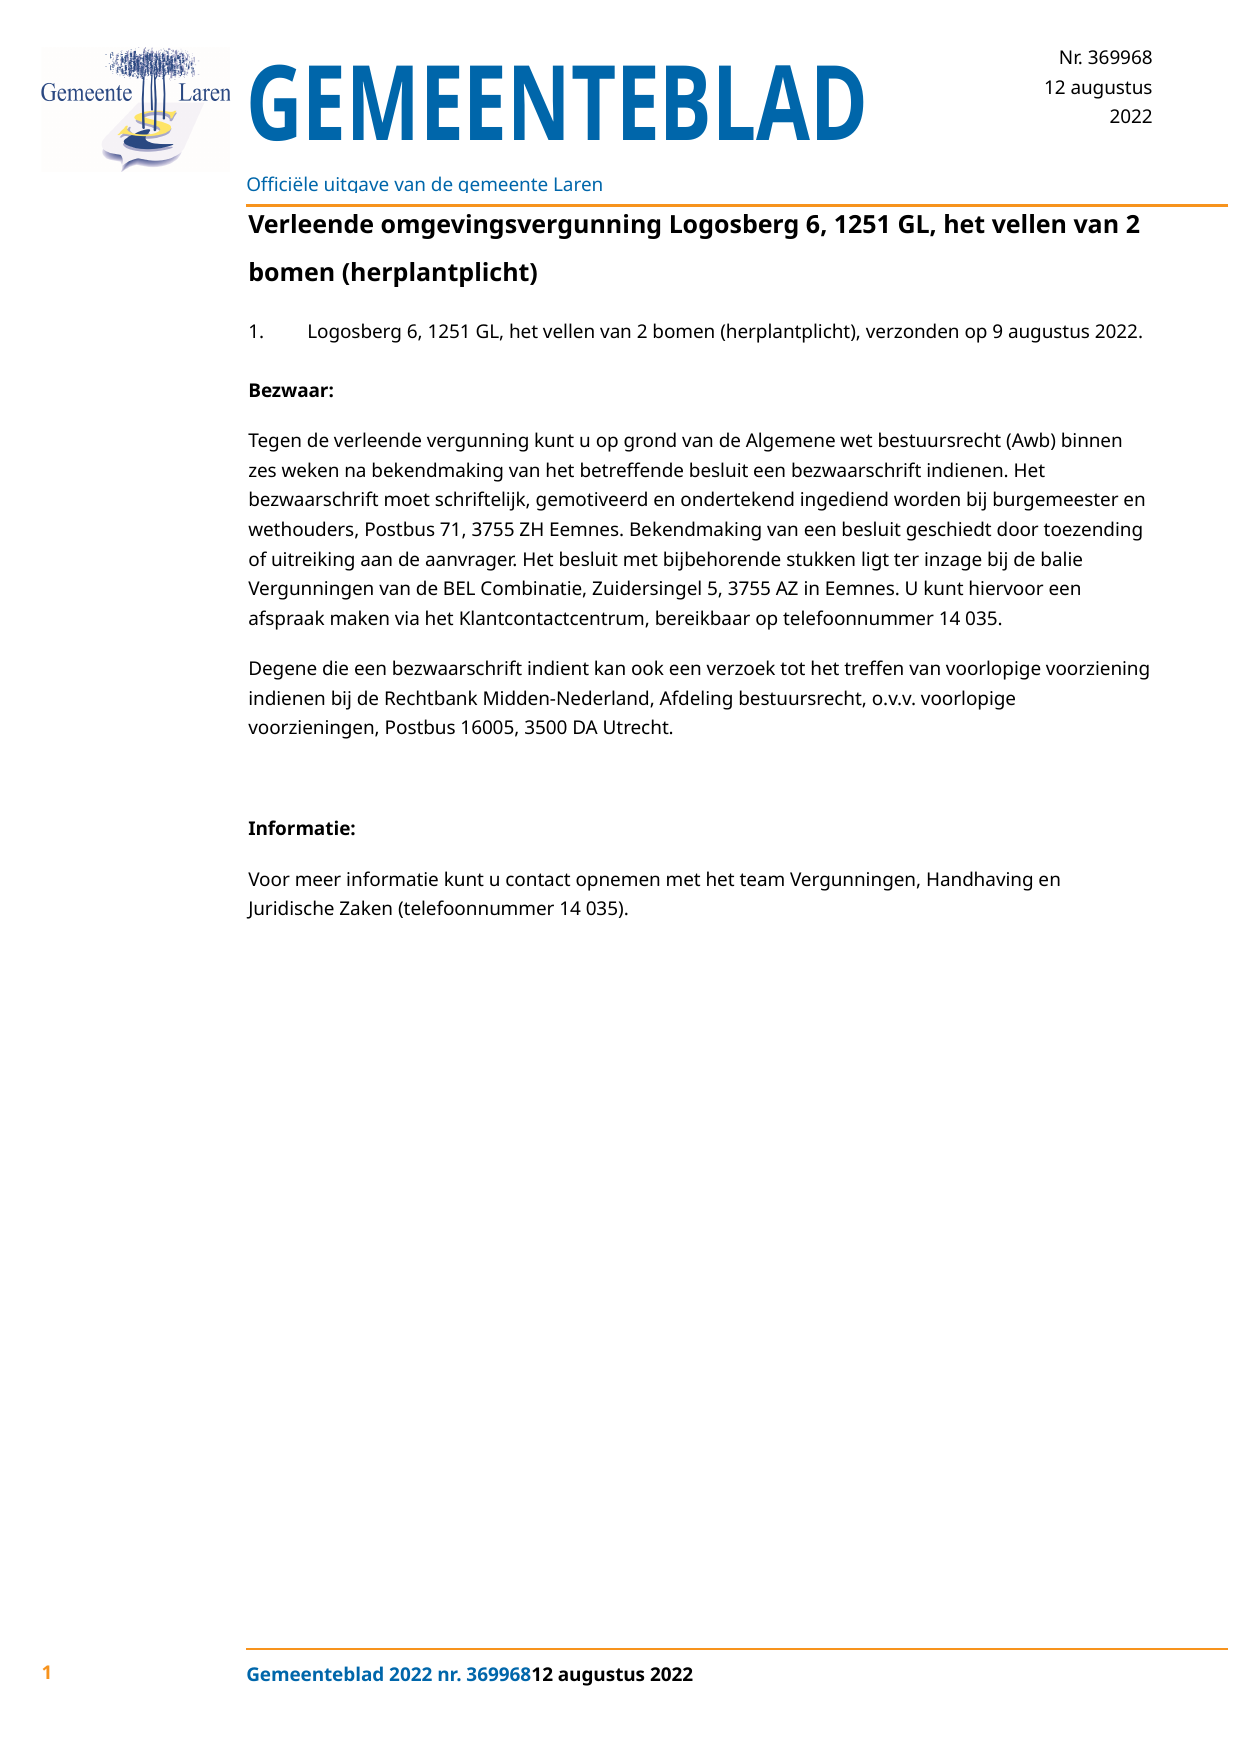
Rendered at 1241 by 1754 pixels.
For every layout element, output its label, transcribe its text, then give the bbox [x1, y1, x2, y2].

text Informatie: [248, 815, 1152, 841]
text Voor meer informatie kunt u contact opnemen met het team Vergunningen, Handhaving en Juridische Zaken (telefoonnummer 14 035). [248, 866, 1152, 921]
text Verleende omgevingsvergunning Logosberg 6, 1251 GL, het vellen van 2 bomen (herplantplicht) [248, 207, 1152, 288]
list Logosberg 6, 1251 GL, het vellen van 2 bomen (herplantplicht), verzonden op 9 augustus 2022. [248, 318, 1152, 344]
text Bezwaar: [248, 377, 1152, 403]
text Degene die een bezwaarschrift indient kan ook een verzoek tot het treffen van voorlopige voorziening indienen bij de Rechtbank Midden-Nederland, Afdeling bestuursrecht, o.v.v. voorlopige voorzieningen, Postbus 16005, 3500 DA Utrecht. [248, 655, 1152, 740]
picture [41, 47, 231, 172]
text Tegen de verleende vergunning kunt u op grond van de Algemene wet bestuursrecht (Awb) binnen zes weken na bekendmaking van het betreffende besluit een bezwaarschrift indienen. Het bezwaarschrift moet schriftelijk, gemotiveerd en ondertekend ingediend worden bij burgemeester en wethouders, Postbus 71, 3755 ZH Eemnes. Bekendmaking van een besluit geschiedt door toezending of uitreiking aan de aanvrager. Het besluit met bijbehorende stukken ligt ter inzage bij de balie Vergunningen van de BEL Combinatie, Zuidersingel 5, 3755 AZ in Eemnes. U kunt hiervoor een afspraak maken via het Klantcontactcentrum, bereikbaar op telefoonnummer 14 035. [248, 427, 1152, 631]
